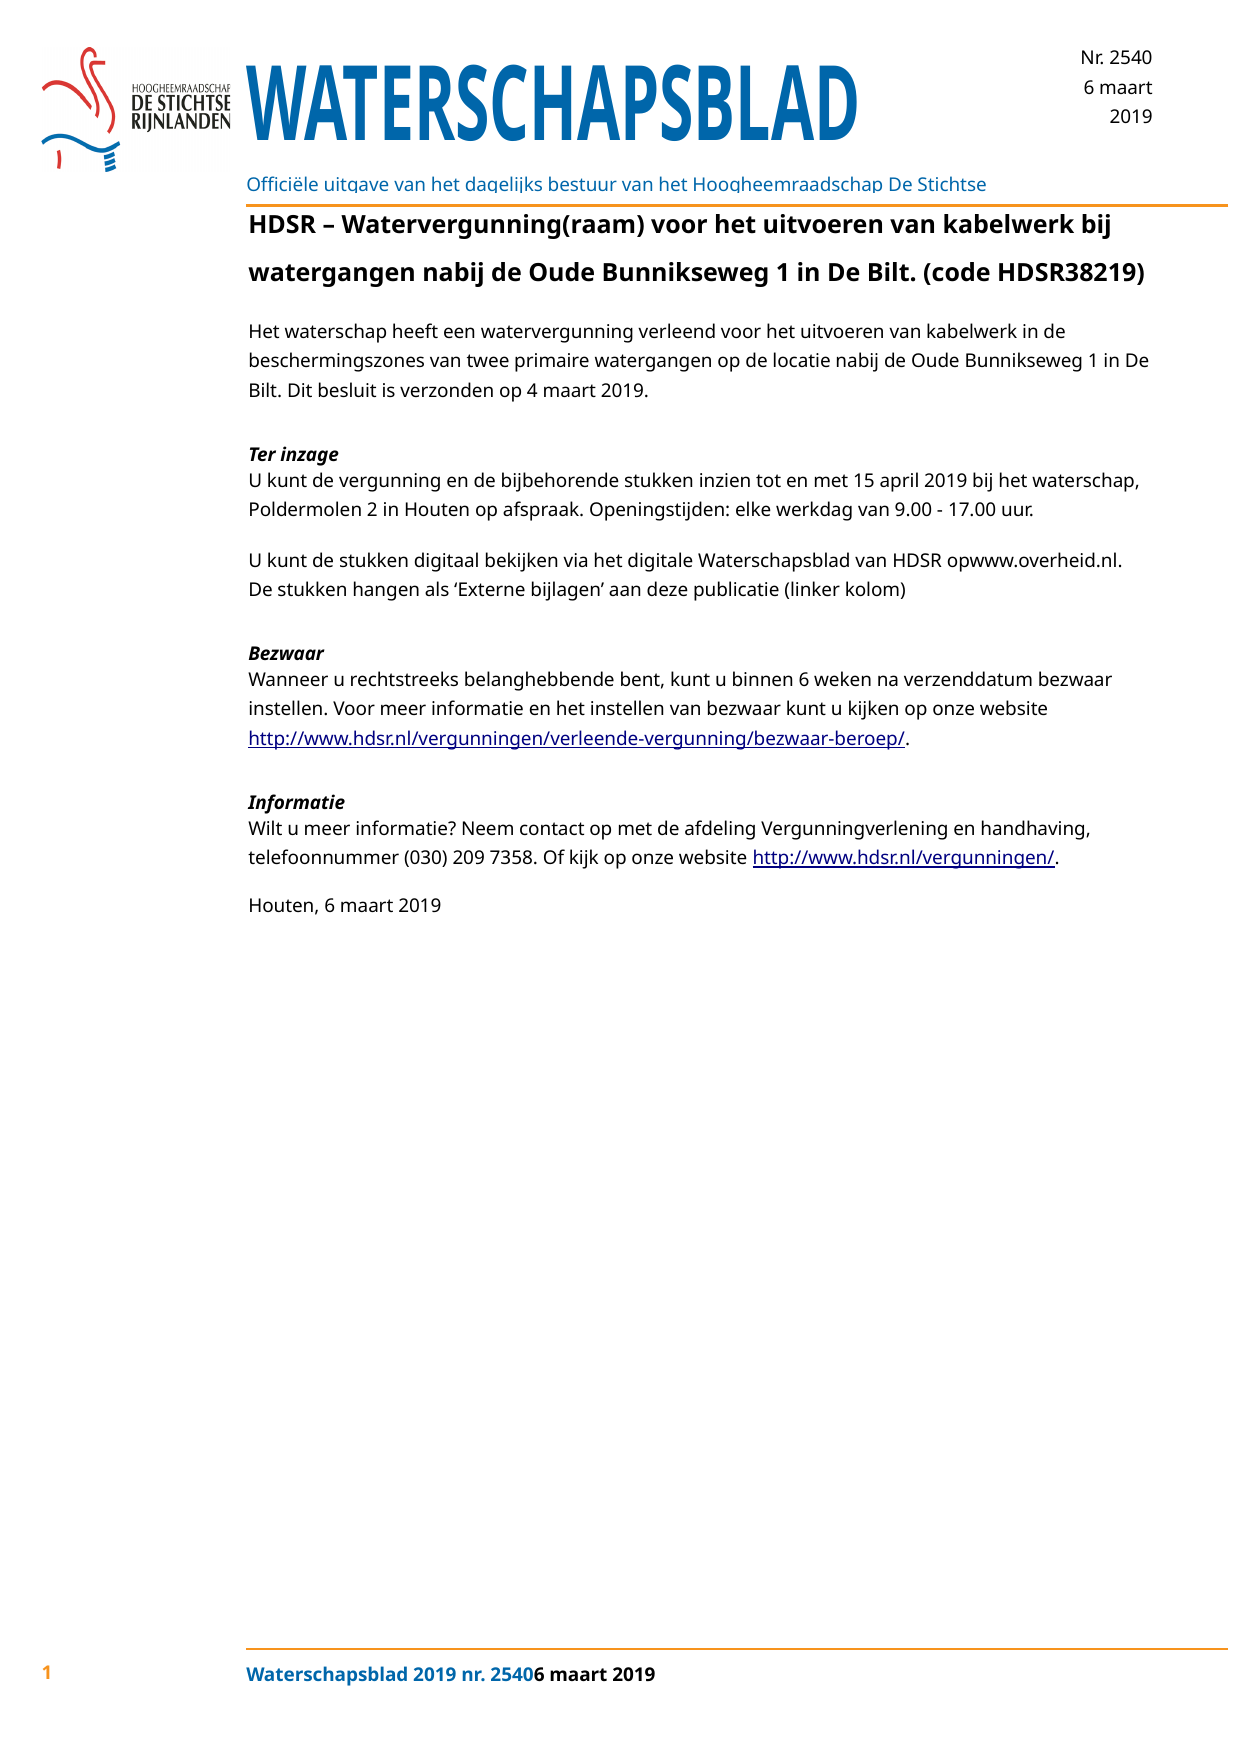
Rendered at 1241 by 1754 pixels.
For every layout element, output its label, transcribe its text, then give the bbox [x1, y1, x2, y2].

text Bezwaar [248, 640, 1152, 666]
picture [41, 47, 231, 172]
text Het waterschap heeft een watervergunning verleend voor het uitvoeren van kabelwerk in de beschermingszones van twee primaire watergangen op de locatie nabij de Oude Bunnikseweg 1 in De Bilt. Dit besluit is verzonden op 4 maart 2019. [248, 318, 1152, 403]
text Wilt u meer informatie? Neem contact op met de afdeling Vergunningverlening en handhaving, telefoonnummer (030) 209 7358. Of kijk op onze website http://www.hdsr.nl/vergunningen/. [248, 815, 1152, 870]
text U kunt de stukken digitaal bekijken via het digitale Waterschapsblad van HDSR opwww.overheid.nl. De stukken hangen als ‘Externe bijlagen’ aan deze publicatie (linker kolom) [248, 547, 1152, 602]
text Houten, 6 maart 2019 [248, 892, 1152, 918]
text HDSR – Watervergunning(raam) voor het uitvoeren van kabelwerk bij watergangen nabij de Oude Bunnikseweg 1 in De Bilt. (code HDSR38219) [248, 207, 1152, 288]
text Ter inzage [248, 441, 1152, 467]
text Informatie [248, 789, 1152, 815]
text U kunt de vergunning en de bijbehorende stukken inzien tot en met 15 april 2019 bij het waterschap, Poldermolen 2 in Houten op afspraak. Openingstijden: elke werkdag van 9.00 - 17.00 uur. [248, 467, 1152, 522]
text Wanneer u rechtstreeks belanghebbende bent, kunt u binnen 6 weken na verzenddatum bezwaar instellen. Voor meer informatie en het instellen van bezwaar kunt u kijken op onze website http://www.hdsr.nl/vergunningen/verleende-vergunning/bezwaar-beroep/. [248, 666, 1152, 751]
